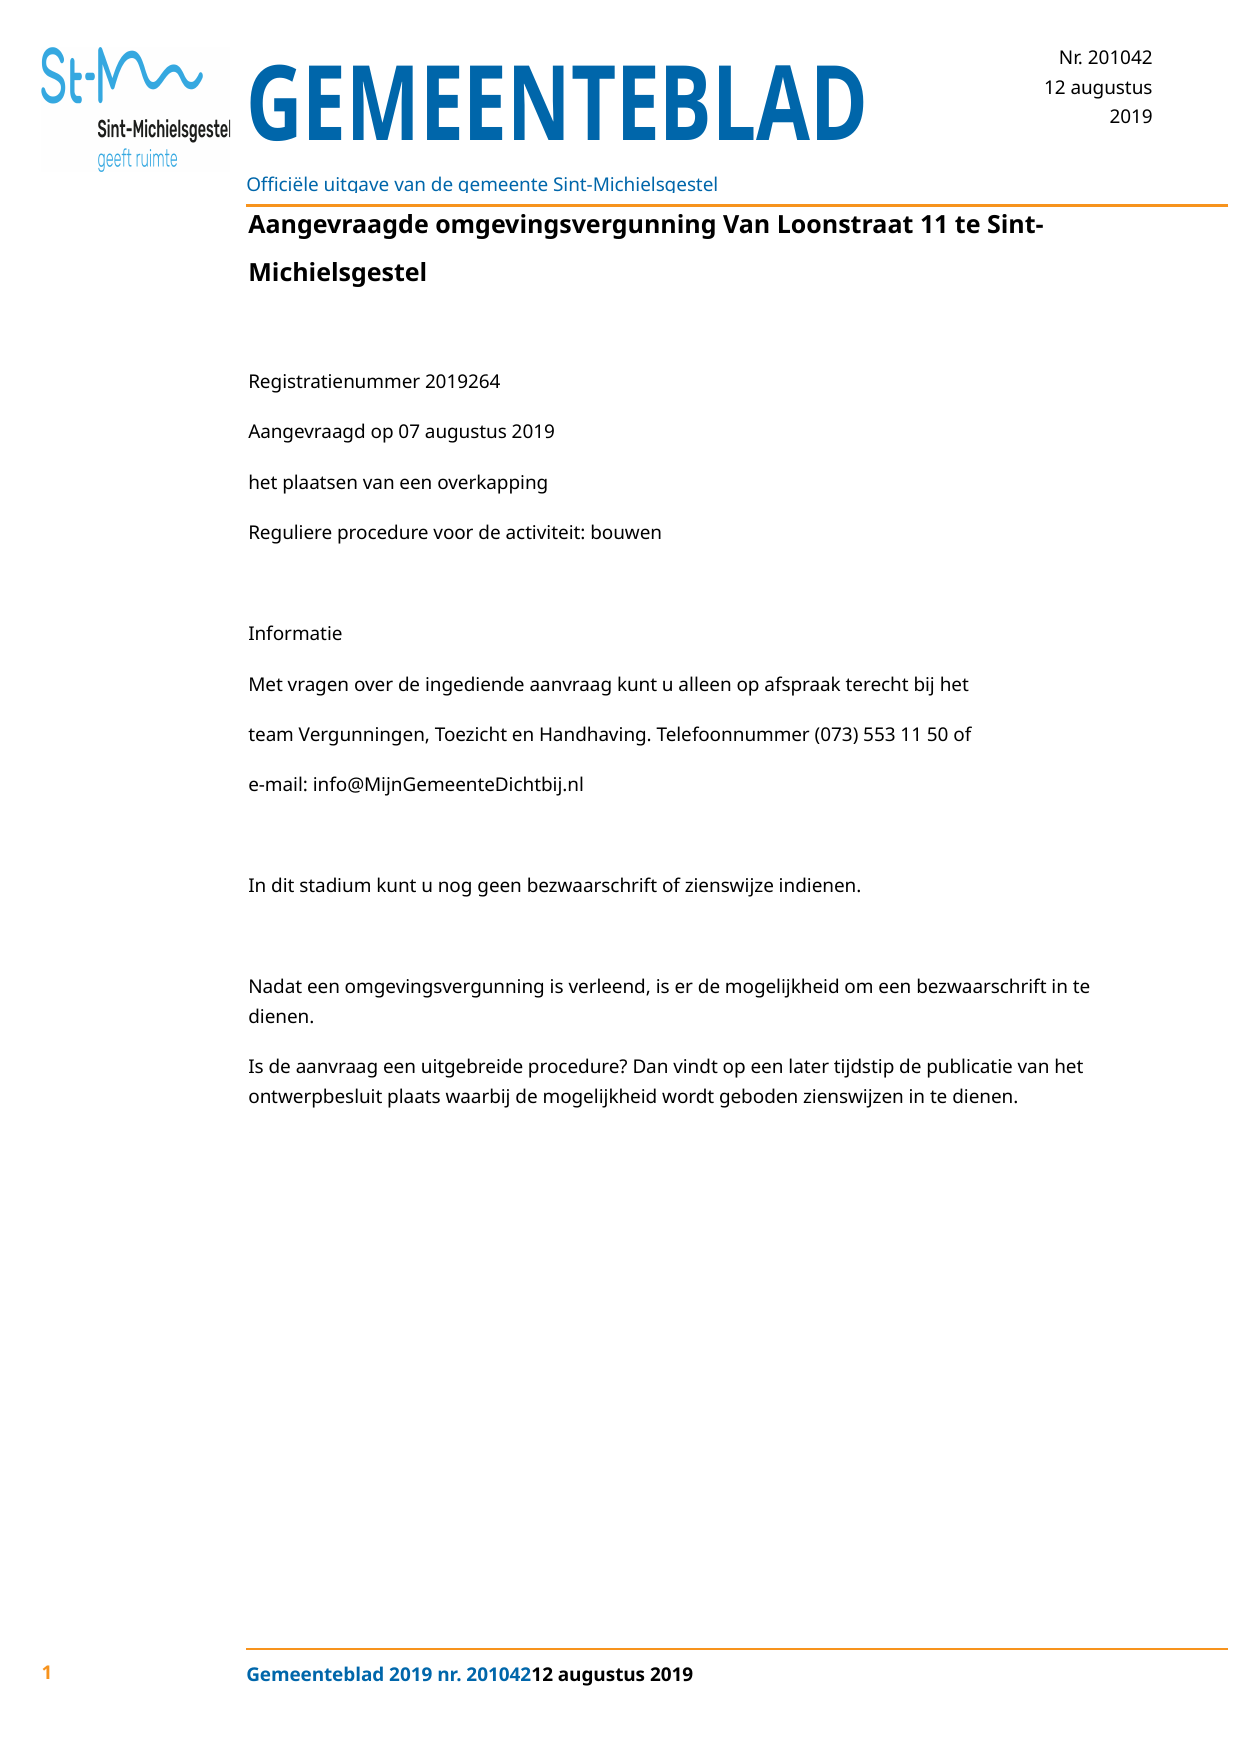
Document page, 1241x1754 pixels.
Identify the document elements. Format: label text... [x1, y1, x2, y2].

picture [41, 47, 231, 172]
text Nadat een omgevingsvergunning is verleend, is er de mogelijkheid om een bezwaarschrift in te dienen. [248, 973, 1152, 1029]
text Informatie [248, 620, 1152, 646]
text Aangevraagd op 07 augustus 2019 [248, 419, 1152, 444]
text In dit stadium kunt u nog geen bezwaarschrift of zienswijze indienen. [248, 872, 1152, 898]
text het plaatsen van een overkapping [248, 469, 1152, 495]
text Met vragen over de ingediende aanvraag kunt u alleen op afspraak terecht bij het [248, 671, 1152, 697]
text e-mail: info@MijnGemeenteDichtbij.nl [248, 772, 1152, 797]
text team Vergunningen, Toezicht en Handhaving. Telefoonnummer (073) 553 11 50 of [248, 721, 1152, 747]
text Reguliere procedure voor de activiteit: bouwen [248, 519, 1152, 545]
text Registratienummer 2019264 [248, 368, 1152, 394]
text Is de aanvraag een uitgebreide procedure? Dan vindt op een later tijdstip de publicatie van het ontwerpbesluit plaats waarbij de mogelijkheid wordt geboden zienswijzen in te dienen. [248, 1053, 1152, 1109]
text Aangevraagde omgevingsvergunning Van Loonstraat 11 te Sint-Michielsgestel [248, 207, 1152, 288]
